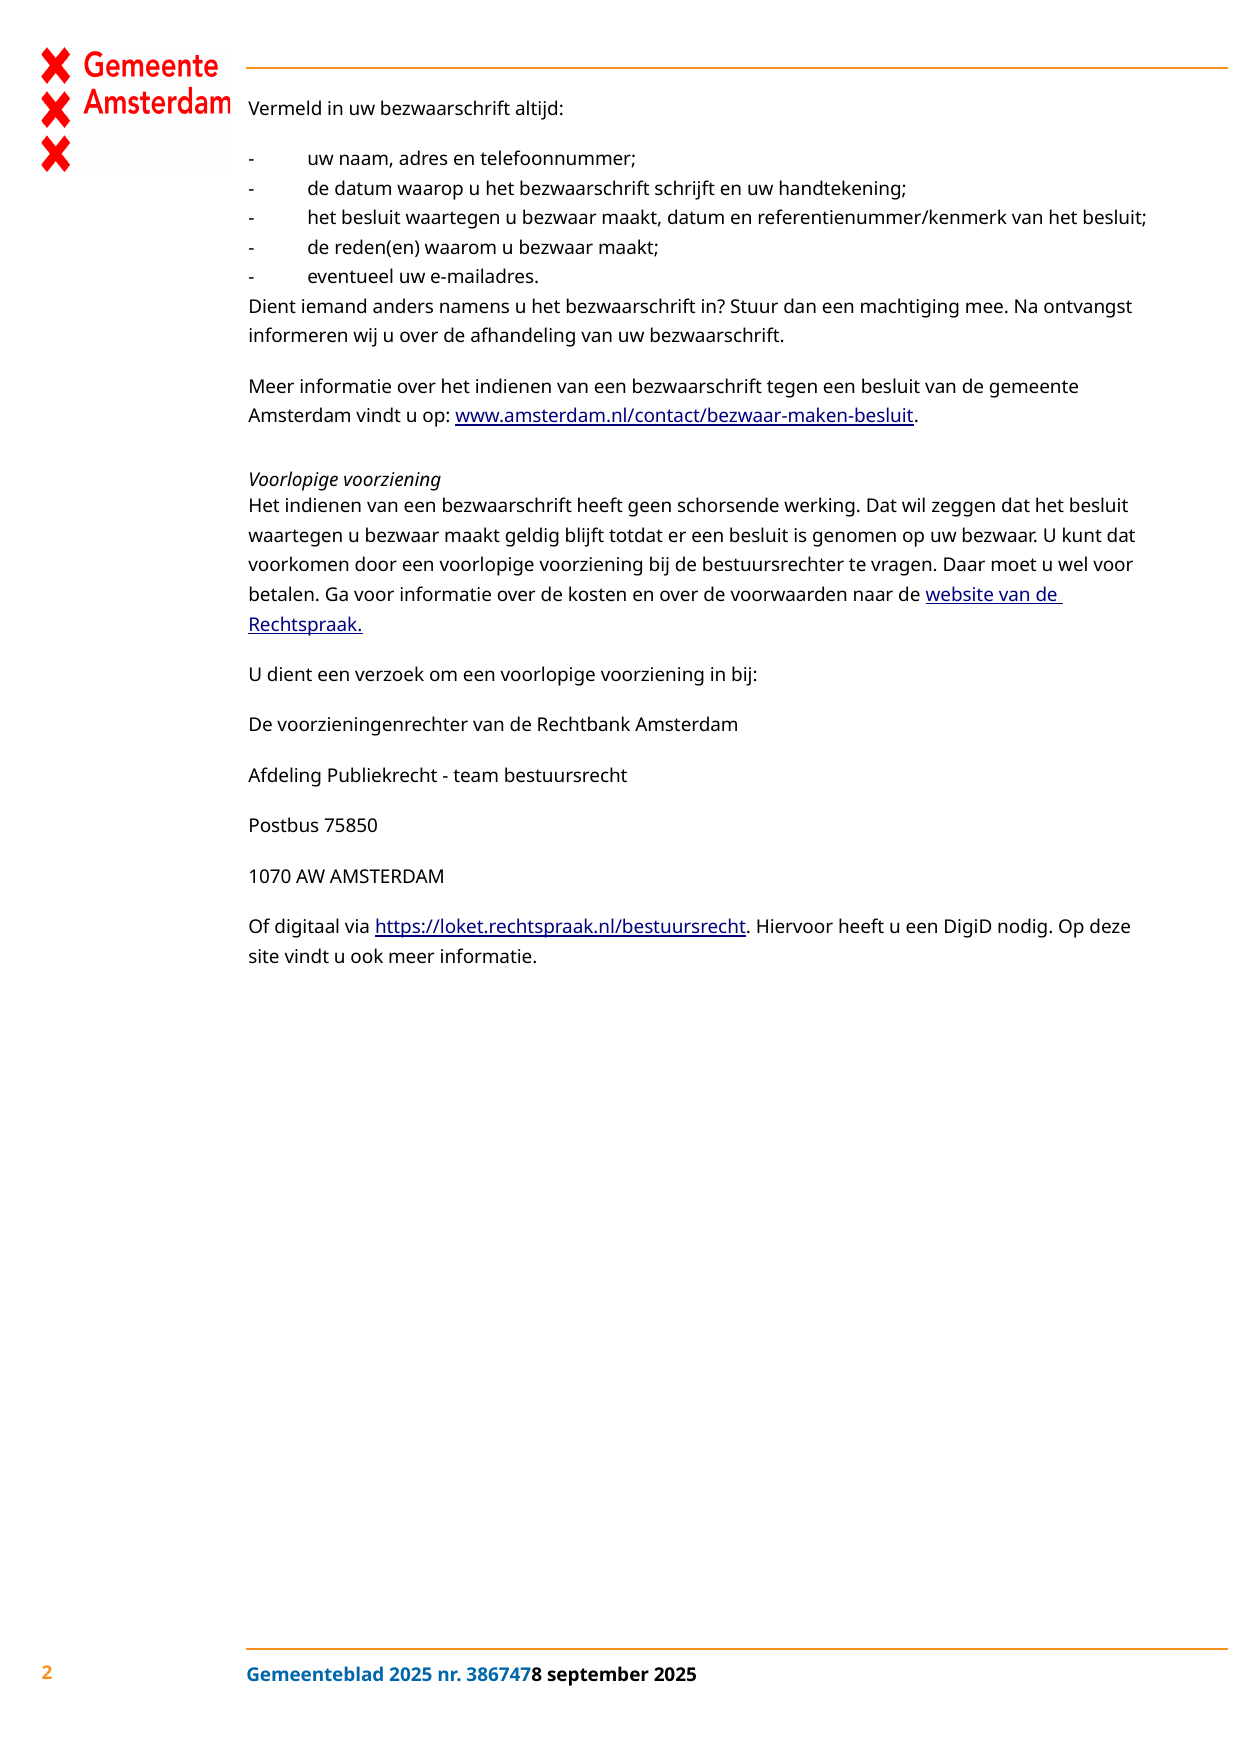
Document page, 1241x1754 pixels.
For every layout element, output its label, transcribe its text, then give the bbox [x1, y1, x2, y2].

text De voorzieningenrechter van de Rechtbank Amsterdam [248, 712, 1152, 737]
text Meer informatie over het indienen van een bezwaarschrift tegen een besluit van de gemeente Amsterdam vindt u op: www.amsterdam.nl/contact/bezwaar-maken-besluit. [248, 373, 1152, 428]
picture [41, 47, 231, 172]
list de reden(en) waarom u bezwaar maakt; [248, 234, 1152, 260]
text 1070 AW AMSTERDAM [248, 863, 1152, 888]
text Of digitaal via https://loket.rechtspraak.nl/bestuursrecht. Hiervoor heeft u een DigiD nodig. Op deze site vindt u ook meer informatie. [248, 913, 1152, 968]
text Het indienen van een bezwaarschrift heeft geen schorsende werking. Dat wil zeggen dat het besluit waartegen u bezwaar maakt geldig blijft totdat er een besluit is genomen op uw bezwaar. U kunt dat voorkomen door een voorlopige voorziening bij de bestuursrechter te vragen. Daar moet u wel voor betalen. Ga voor informatie over de kosten en over de voorwaarden naar de website van de Rechtspraak. [248, 492, 1152, 636]
text Afdeling Publiekrecht - team bestuursrecht [248, 762, 1152, 788]
text Postbus 75850 [248, 812, 1152, 838]
list eventueel uw e-mailadres. [248, 263, 1152, 289]
text Dient iemand anders namens u het bezwaarschrift in? Stuur dan een machtiging mee. Na ontvangst informeren wij u over de afhandeling van uw bezwaarschrift. [248, 293, 1152, 348]
text U dient een verzoek om een voorlopige voorziening in bij: [248, 661, 1152, 687]
list uw naam, adres en telefoonnummer; [248, 145, 1152, 171]
list de datum waarop u het bezwaarschrift schrijft en uw handtekening; [248, 175, 1152, 201]
text Voorlopige voorziening [248, 467, 1152, 492]
list het besluit waartegen u bezwaar maakt, datum en referentienummer/kenmerk van het besluit; [248, 204, 1152, 230]
text Vermeld in uw bezwaarschrift altijd: [248, 95, 1152, 121]
